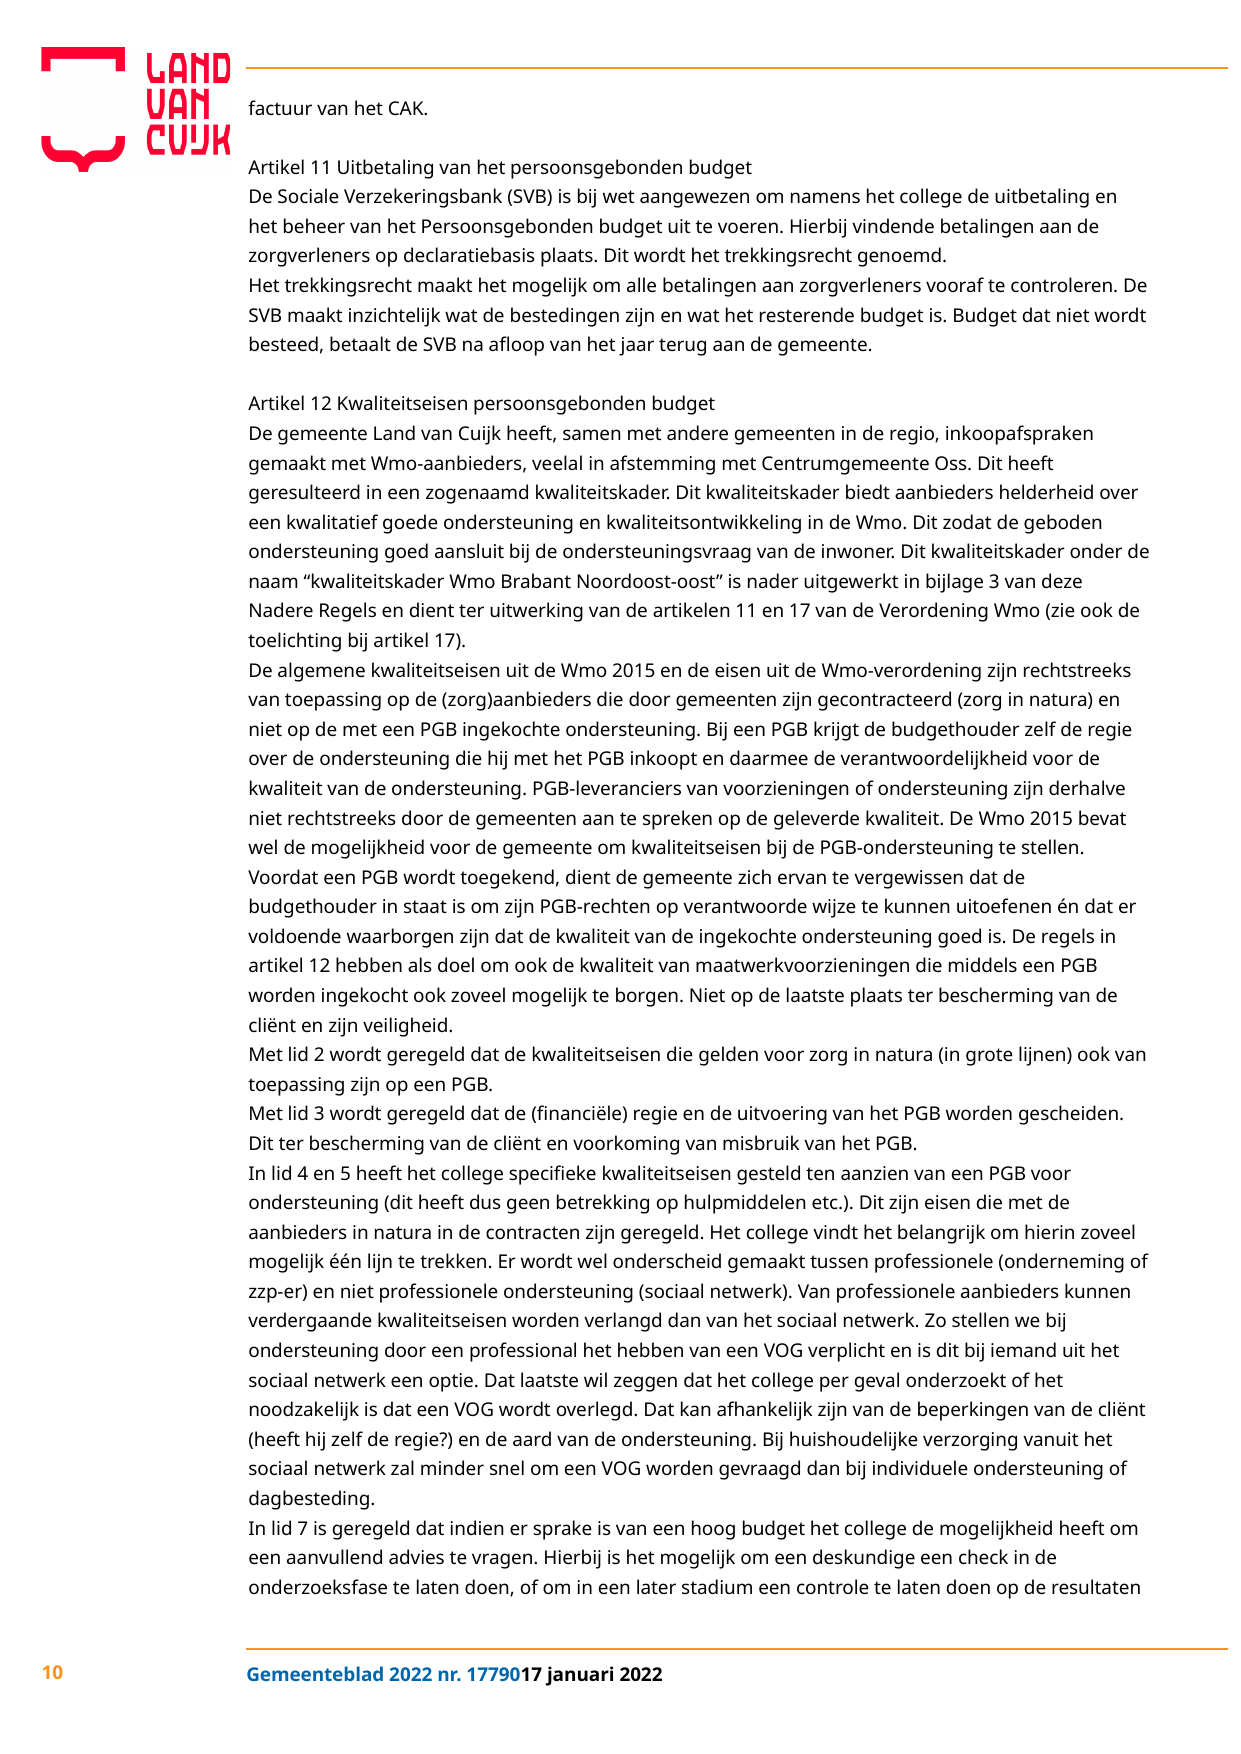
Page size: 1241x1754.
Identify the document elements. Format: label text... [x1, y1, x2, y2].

text Artikel 12 Kwaliteitseisen persoonsgebonden budget [248, 391, 1152, 416]
text Voordat een PGB wordt toegekend, dient de gemeente zich ervan te vergewissen dat de budgethouder in staat is om zijn PGB-rechten op verantwoorde wijze te kunnen uitoefenen én dat er voldoende waarborgen zijn dat de kwaliteit van de ingekochte ondersteuning goed is. De regels in artikel 12 hebben als doel om ook de kwaliteit van maatwerkvoorzieningen die middels een PGB worden ingekocht ook zoveel mogelijk te borgen. Niet op de laatste plaats ter bescherming van de cliënt en zijn veiligheid. [248, 864, 1152, 1038]
text Het trekkingsrecht maakt het mogelijk om alle betalingen aan zorgverleners vooraf te controleren. De SVB maakt inzichtelijk wat de bestedingen zijn en wat het resterende budget is. Budget dat niet wordt besteed, betaalt de SVB na afloop van het jaar terug aan de gemeente. [248, 272, 1152, 357]
text De algemene kwaliteitseisen uit de Wmo 2015 en de eisen uit de Wmo-verordening zijn rechtstreeks van toepassing op de (zorg)aanbieders die door gemeenten zijn gecontracteerd (zorg in natura) en niet op de met een PGB ingekochte ondersteuning. Bij een PGB krijgt de budgethouder zelf de regie over de ondersteuning die hij met het PGB inkoopt en daarmee de verantwoordelijkheid voor de kwaliteit van de ondersteuning. PGB-leveranciers van voorzieningen of ondersteuning zijn derhalve niet rechtstreeks door de gemeenten aan te spreken op de geleverde kwaliteit. De Wmo 2015 bevat wel de mogelijkheid voor de gemeente om kwaliteitseisen bij de PGB-ondersteuning te stellen. [248, 657, 1152, 860]
text factuur van het CAK. [248, 95, 1152, 121]
picture [41, 47, 231, 172]
text In lid 7 is geregeld dat indien er sprake is van een hoog budget het college de mogelijkheid heeft om een aanvullend advies te vragen. Hierbij is het mogelijk om een deskundige een check in de onderzoeksfase te laten doen, of om in een later stadium een controle te laten doen op de resultaten [248, 1515, 1152, 1600]
text De gemeente Land van Cuijk heeft, samen met andere gemeenten in de regio, inkoopafspraken gemaakt met Wmo-aanbieders, veelal in afstemming met Centrumgemeente Oss. Dit heeft geresulteerd in een zogenaamd kwaliteitskader. Dit kwaliteitskader biedt aanbieders helderheid over een kwalitatief goede ondersteuning en kwaliteitsontwikkeling in de Wmo. Dit zodat de geboden ondersteuning goed aansluit bij de ondersteuningsvraag van de inwoner. Dit kwaliteitskader onder de naam “kwaliteitskader Wmo Brabant Noordoost-oost” is nader uitgewerkt in bijlage 3 van deze Nadere Regels en dient ter uitwerking van de artikelen 11 en 17 van de Verordening Wmo (zie ook de toelichting bij artikel 17). [248, 420, 1152, 653]
text Met lid 2 wordt geregeld dat de kwaliteitseisen die gelden voor zorg in natura (in grote lijnen) ook van toepassing zijn op een PGB. [248, 1041, 1152, 1097]
text De Sociale Verzekeringsbank (SVB) is bij wet aangewezen om namens het college de uitbetaling en het beheer van het Persoonsgebonden budget uit te voeren. Hierbij vindende betalingen aan de zorgverleners op declaratiebasis plaats. Dit wordt het trekkingsrecht genoemd. [248, 183, 1152, 268]
text Met lid 3 wordt geregeld dat de (financiële) regie en de uitvoering van het PGB worden gescheiden. Dit ter bescherming van de cliënt en voorkoming van misbruik van het PGB. [248, 1101, 1152, 1156]
text Artikel 11 Uitbetaling van het persoonsgebonden budget [248, 154, 1152, 180]
text In lid 4 en 5 heeft het college specifieke kwaliteitseisen gesteld ten aanzien van een PGB voor ondersteuning (dit heeft dus geen betrekking op hulpmiddelen etc.). Dit zijn eisen die met de aanbieders in natura in de contracten zijn geregeld. Het college vindt het belangrijk om hierin zoveel mogelijk één lijn te trekken. Er wordt wel onderscheid gemaakt tussen professionele (onderneming of zzp-er) en niet professionele ondersteuning (sociaal netwerk). Van professionele aanbieders kunnen verdergaande kwaliteitseisen worden verlangd dan van het sociaal netwerk. Zo stellen we bij ondersteuning door een professional het hebben van een VOG verplicht en is dit bij iemand uit het sociaal netwerk een optie. Dat laatste wil zeggen dat het college per geval onderzoekt of het noodzakelijk is dat een VOG wordt overlegd. Dat kan afhankelijk zijn van de beperkingen van de cliënt (heeft hij zelf de regie?) en de aard van de ondersteuning. Bij huishoudelijke verzorging vanuit het sociaal netwerk zal minder snel om een VOG worden gevraagd dan bij individuele ondersteuning of dagbesteding. [248, 1160, 1152, 1511]
